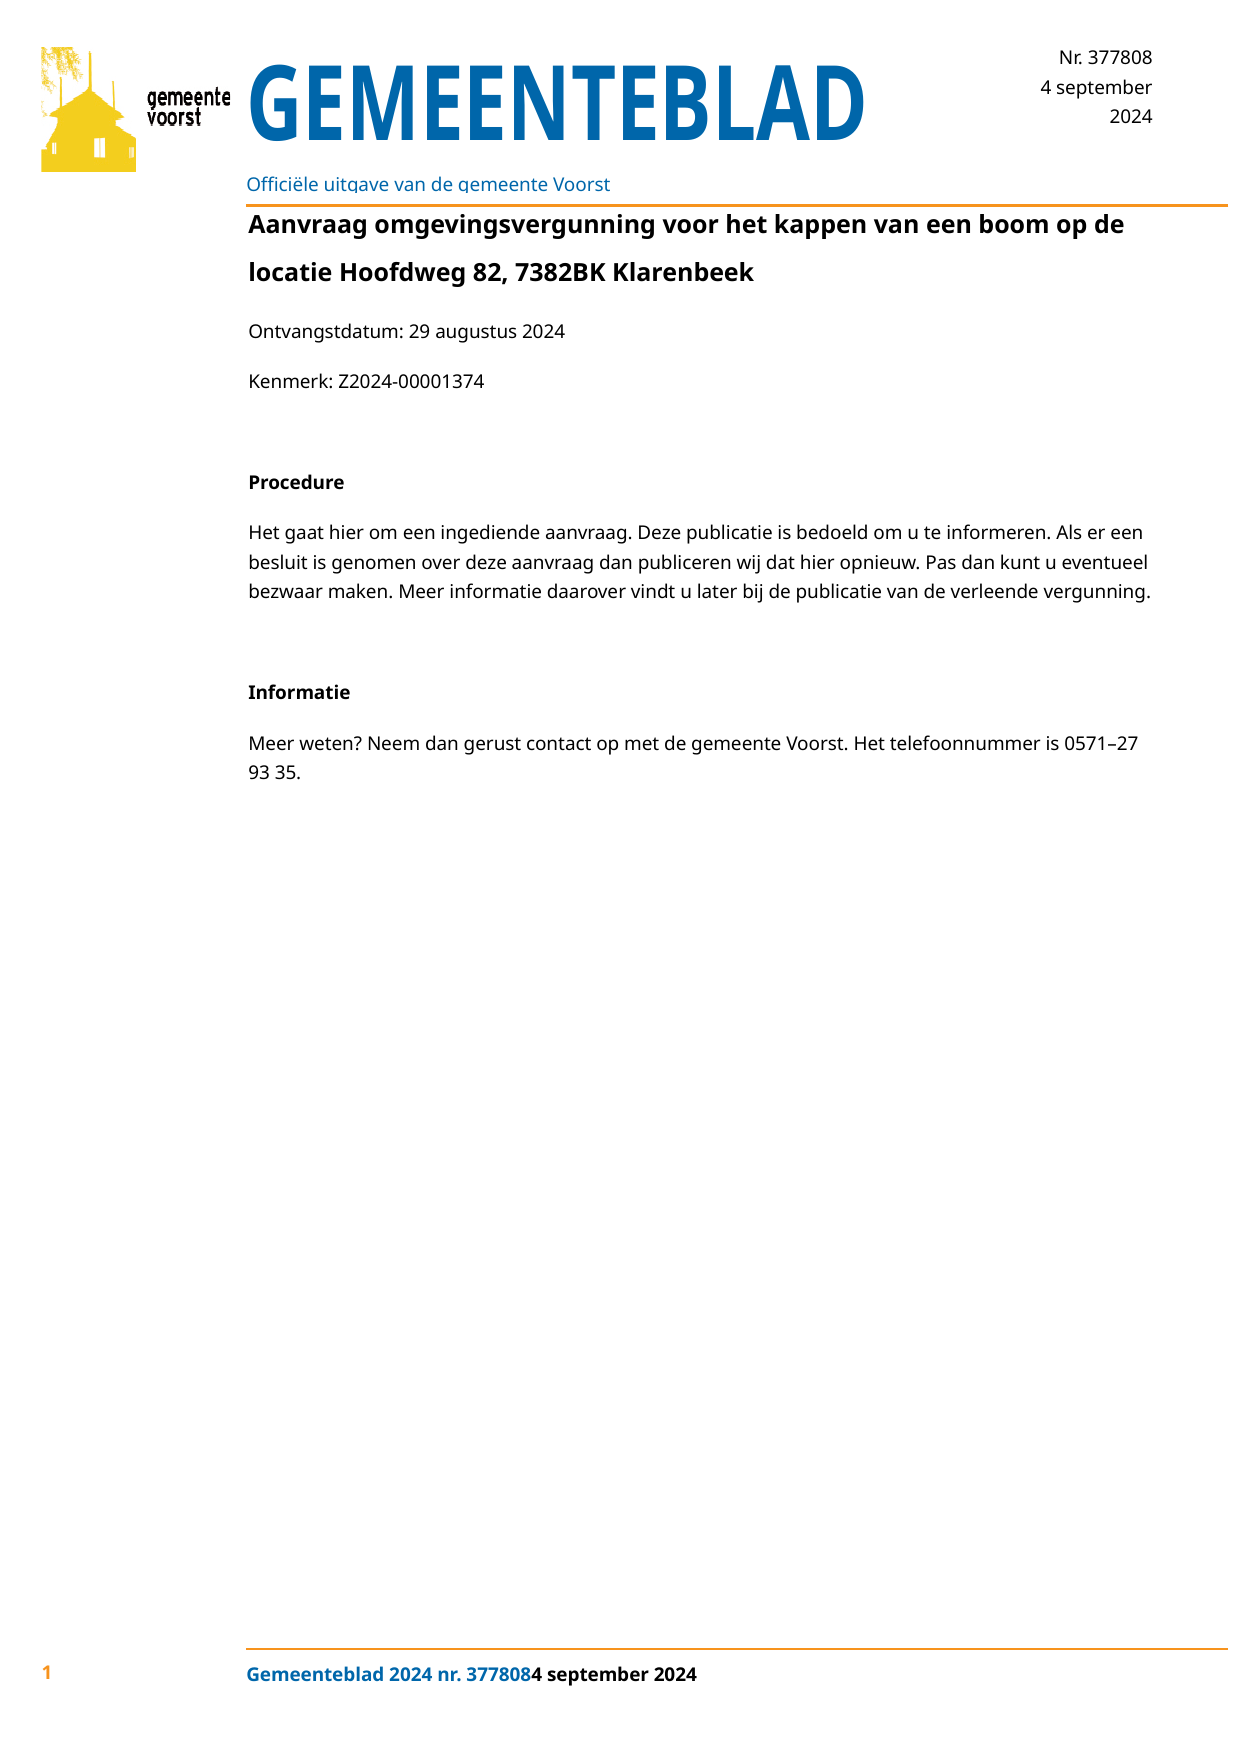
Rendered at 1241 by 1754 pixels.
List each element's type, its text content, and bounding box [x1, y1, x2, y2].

text Kenmerk: Z2024-00001374 [248, 368, 1152, 394]
text Procedure [248, 469, 1152, 495]
text Het gaat hier om een ingediende aanvraag. Deze publicatie is bedoeld om u te informeren. Als er een besluit is genomen over deze aanvraag dan publiceren wij dat hier opnieuw. Pas dan kunt u eventueel bezwaar maken. Meer informatie daarover vindt u later bij de publicatie van de verleende vergunning. [248, 519, 1152, 604]
text Informatie [248, 679, 1152, 705]
picture [41, 47, 231, 172]
text Aanvraag omgevingsvergunning voor het kappen van een boom op de locatie Hoofdweg 82, 7382BK Klarenbeek [248, 207, 1152, 288]
text Ontvangstdatum: 29 augustus 2024 [248, 318, 1152, 344]
text Meer weten? Neem dan gerust contact op met de gemeente Voorst. Het telefoonnummer is 0571–27 93 35. [248, 730, 1152, 785]
